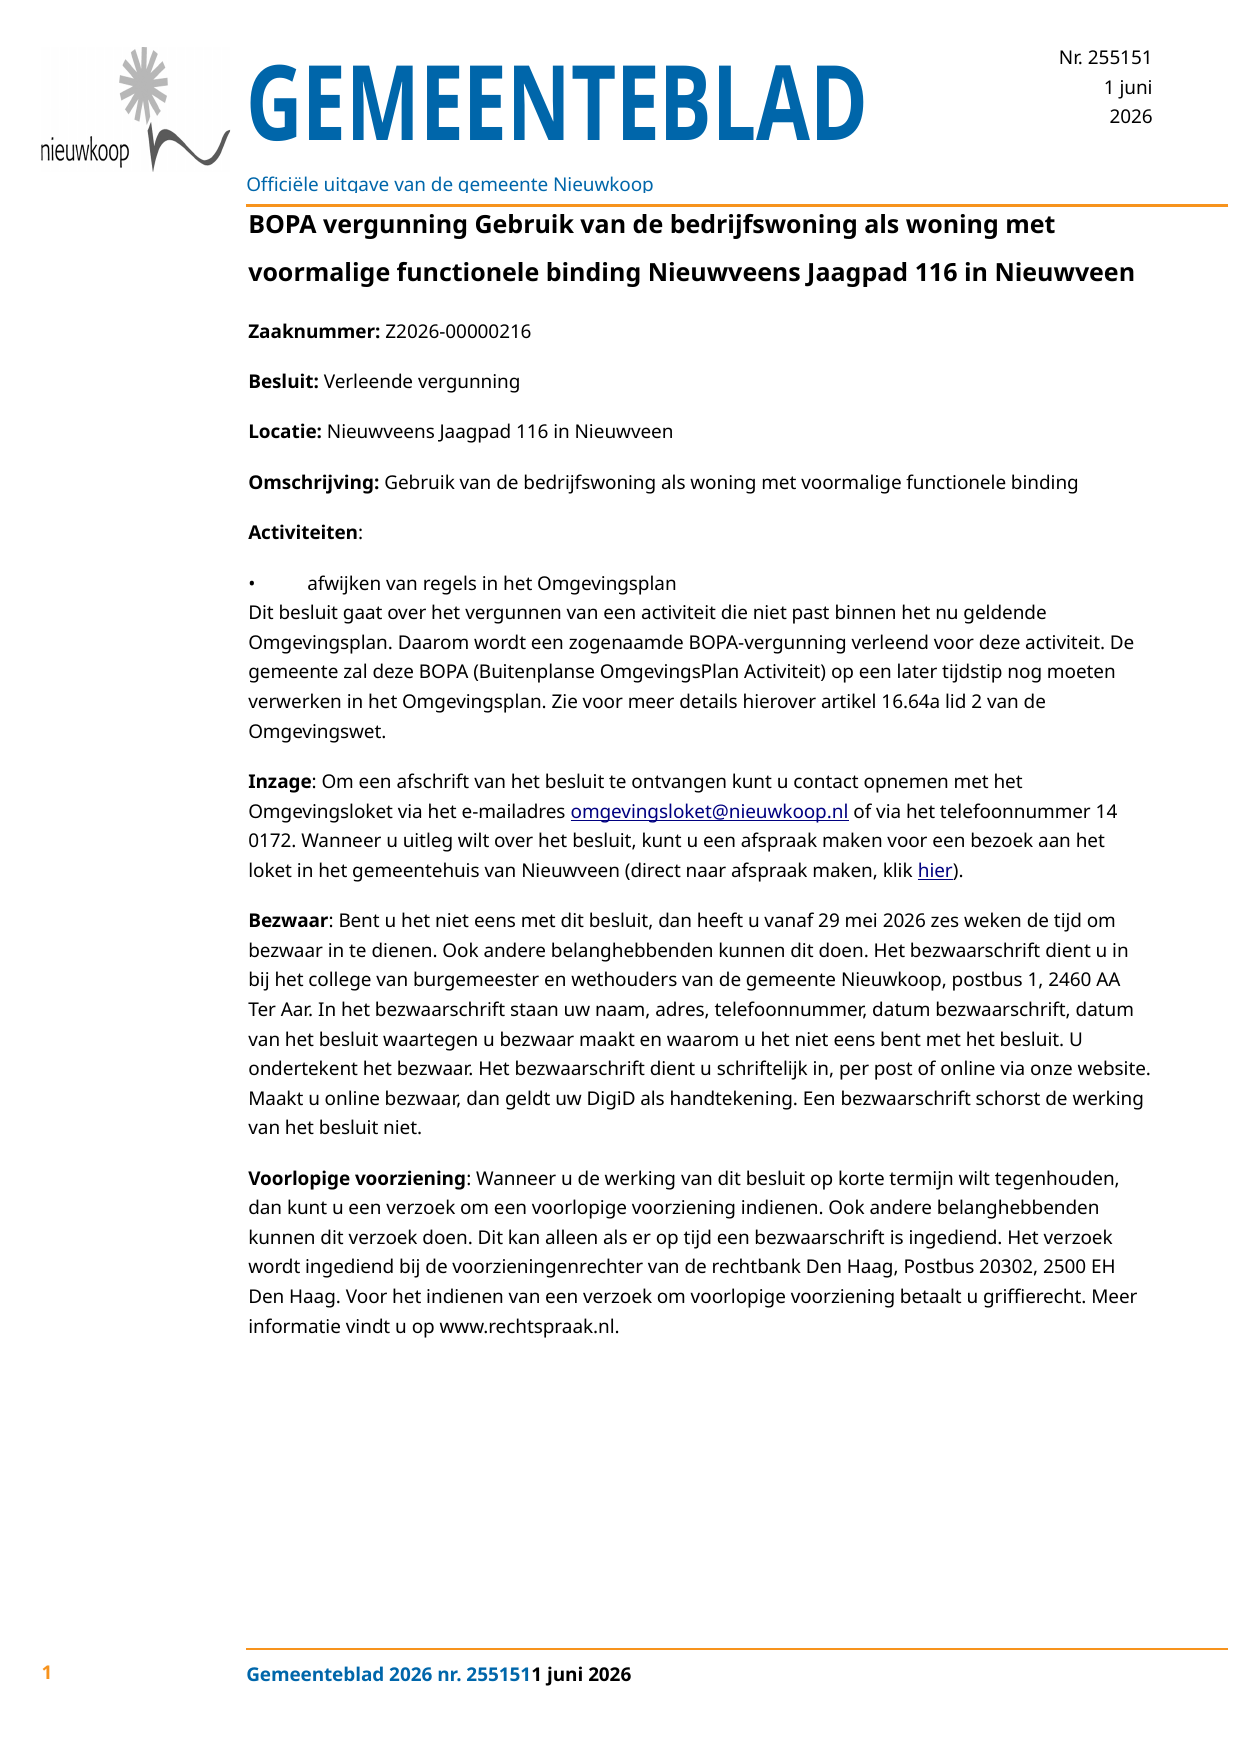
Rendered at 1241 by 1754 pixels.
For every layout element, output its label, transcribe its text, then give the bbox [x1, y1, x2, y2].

text Omschrijving: Gebruik van de bedrijfswoning als woning met voormalige functionele binding [248, 469, 1152, 495]
text Locatie: Nieuwveens Jaagpad 116 in Nieuwveen [248, 419, 1152, 444]
text Dit besluit gaat over het vergunnen van een activiteit die niet past binnen het nu geldende Omgevingsplan. Daarom wordt een zogenaamde BOPA-vergunning verleend voor deze activiteit. De gemeente zal deze BOPA (Buitenplanse OmgevingsPlan Activiteit) op een later tijdstip nog moeten verwerken in het Omgevingsplan. Zie voor meer details hierover artikel 16.64a lid 2 van de Omgevingswet. [248, 599, 1152, 744]
list afwijken van regels in het Omgevingsplan [248, 570, 1152, 596]
text Inzage: Om een afschrift van het besluit te ontvangen kunt u contact opnemen met het Omgevingsloket via het e-mailadres omgevingsloket@nieuwkoop.nl of via het telefoonnummer 14 0172. Wanneer u uitleg wilt over het besluit, kunt u een afspraak maken voor een bezoek aan het loket in het gemeentehuis van Nieuwveen (direct naar afspraak maken, klik hier). [248, 768, 1152, 883]
text Voorlopige voorziening: Wanneer u de werking van dit besluit op korte termijn wilt tegenhouden, dan kunt u een verzoek om een voorlopige voorziening indienen. Ook andere belanghebbenden kunnen dit verzoek doen. Dit kan alleen als er op tijd een bezwaarschrift is ingediend. Het verzoek wordt ingediend bij de voorzieningenrechter van de rechtbank Den Haag, Postbus 20302, 2500 EH Den Haag. Voor het indienen van een verzoek om voorlopige voorziening betaalt u griffierecht. Meer informatie vindt u op www.rechtspraak.nl. [248, 1165, 1152, 1339]
text BOPA vergunning Gebruik van de bedrijfswoning als woning met voormalige functionele binding Nieuwveens Jaagpad 116 in Nieuwveen [248, 207, 1152, 288]
text Zaaknummer: Z2026-00000216 [248, 318, 1152, 344]
text Bezwaar: Bent u het niet eens met dit besluit, dan heeft u vanaf 29 mei 2026 zes weken de tijd om bezwaar in te dienen. Ook andere belanghebbenden kunnen dit doen. Het bezwaarschrift dient u in bij het college van burgemeester en wethouders van de gemeente Nieuwkoop, postbus 1, 2460 AA Ter Aar. In het bezwaarschrift staan uw naam, adres, telefoonnummer, datum bezwaarschrift, datum van het besluit waartegen u bezwaar maakt en waarom u het niet eens bent met het besluit. U ondertekent het bezwaar. Het bezwaarschrift dient u schriftelijk in, per post of online via onze website. Maakt u online bezwaar, dan geldt uw DigiD als handtekening. Een bezwaarschrift schorst de werking van het besluit niet. [248, 907, 1152, 1140]
text Besluit: Verleende vergunning [248, 368, 1152, 394]
text Activiteiten: [248, 519, 1152, 545]
picture [41, 47, 231, 172]
